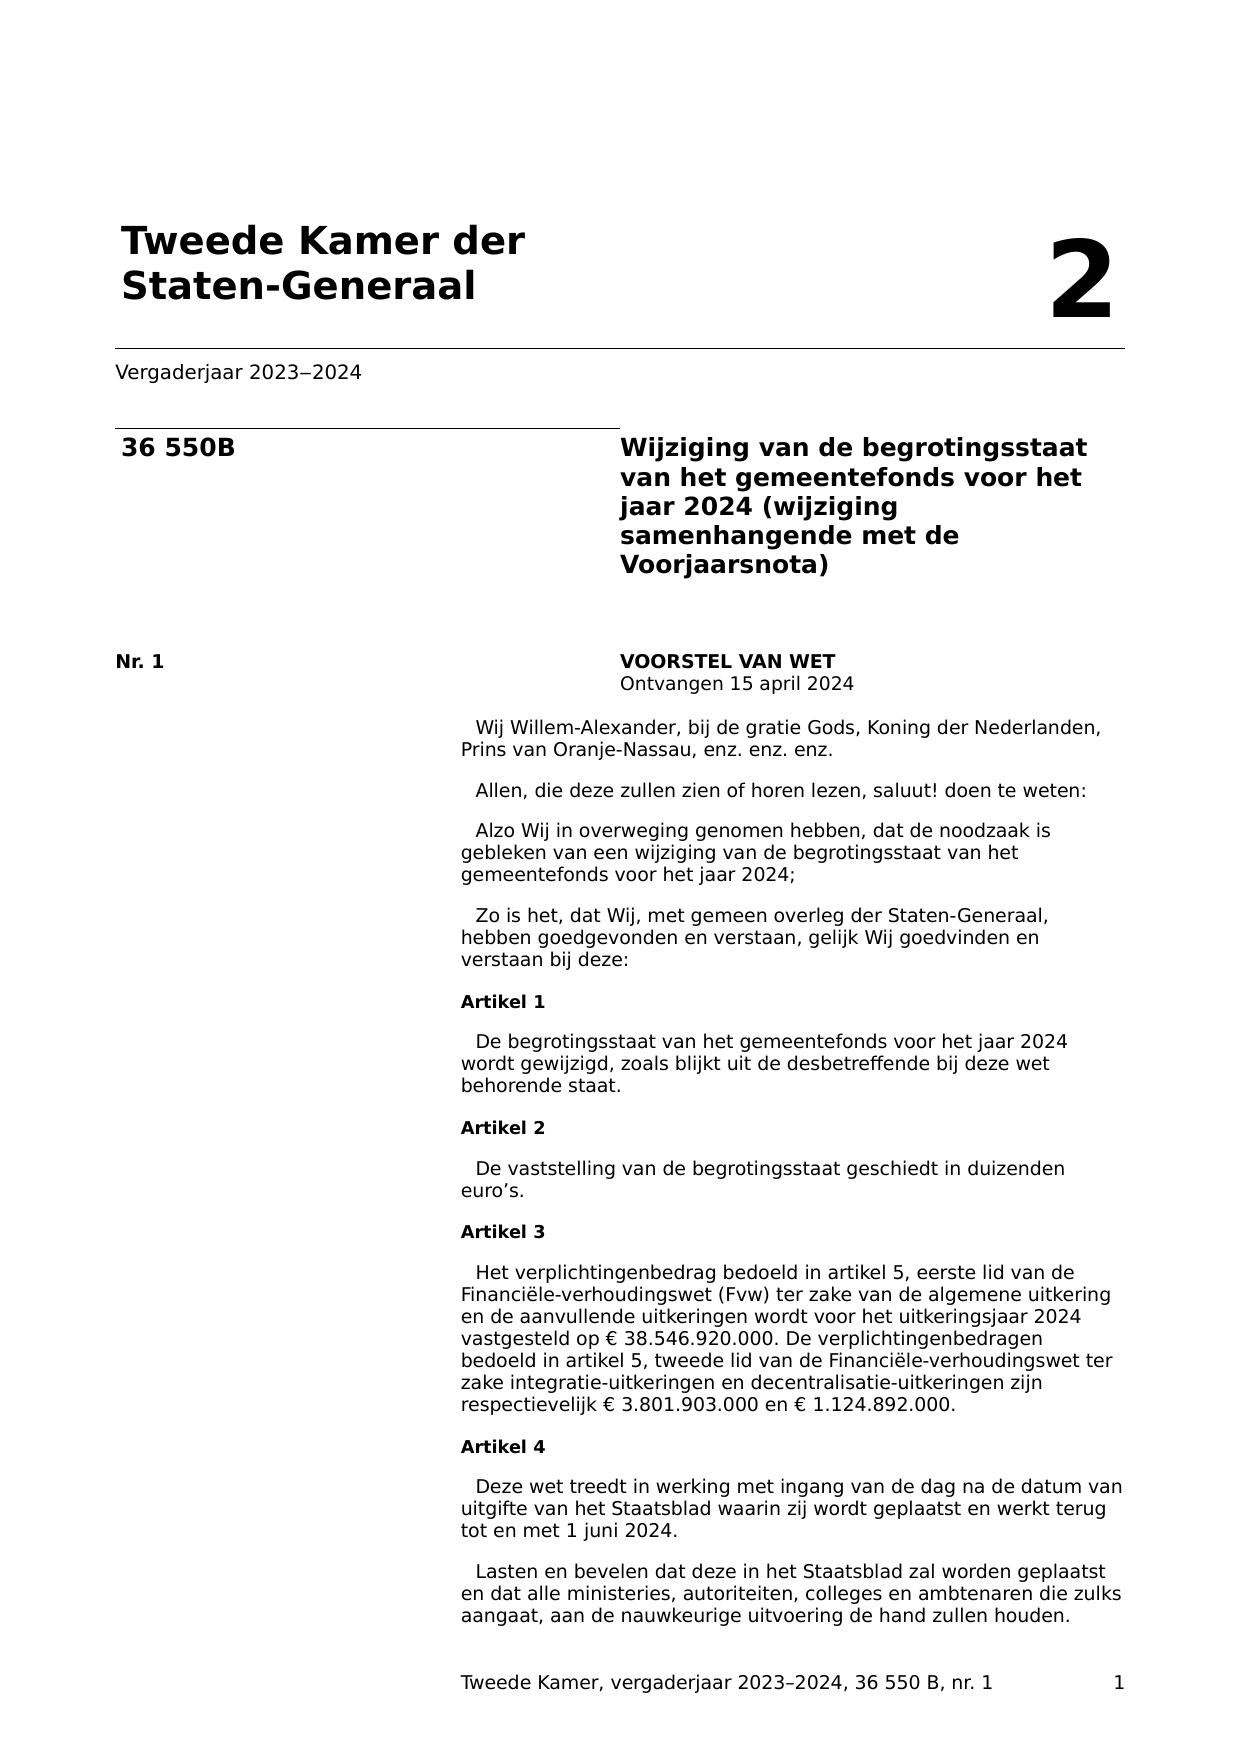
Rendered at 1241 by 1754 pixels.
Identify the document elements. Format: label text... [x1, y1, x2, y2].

table_header 2 [620, 213, 1125, 348]
title Artikel 2 [461, 1116, 1125, 1139]
text Zo is het, dat Wij, met gemeen overleg der Staten-Generaal, hebben goedgevonden en verstaan, gelijk Wij goedvinden en verstaan bij deze: [461, 905, 1125, 971]
text De begrotingsstaat van het gemeentefonds voor het jaar 2024 wordt gewijzigd, zoals blijkt uit de desbetreffende bij deze wet behorende staat. [461, 1031, 1125, 1097]
table_header 36 550B [115, 429, 620, 585]
title Artikel 4 [461, 1435, 1125, 1458]
table_cell Vergaderjaar 2023‒2024 [115, 349, 1125, 384]
text Allen, die deze zullen zien of horen lezen, saluut! doen te weten: [461, 779, 1125, 802]
text Deze wet treedt in werking met ingang van de dag na de datum van uitgifte van het Staatsblad waarin zij wordt geplaatst en werkt terug tot en met 1 juni 2024. [461, 1476, 1125, 1542]
table_header Wijziging van de begrotingsstaat van het gemeentefonds voor het jaar 2024 (wijziging samenhangende met de Voorjaarsnota) [620, 428, 1125, 585]
title Artikel 3 [461, 1220, 1125, 1243]
text Lasten en bevelen dat deze in het Staatsblad zal worden geplaatst en dat alle ministeries, autoriteiten, colleges en ambtenaren die zulks aangaat, aan de nauwkeurige uitvoering de hand zullen houden. [461, 1561, 1125, 1627]
title Artikel 1 [461, 990, 1125, 1013]
text Het verplichtingenbedrag bedoeld in artikel 5, eerste lid van de Financiële-verhoudingswet (Fvw) ter zake van de algemene uitkering en de aanvullende uitkeringen wordt voor het uitkeringsjaar 2024 vastgesteld op € 38.546.920.000. De verplichtingenbedragen bedoeld in artikel 5, tweede lid van de Financiële-verhoudingswet ter zake integratie-uitkeringen en decentralisatie-uitkeringen zijn respectievelijk € 3.801.903.000 en € 1.124.892.000. [461, 1262, 1125, 1416]
table_header Voorstel van Wet Ontvangen 15 april 2024 [620, 651, 1125, 717]
text Wij Willem-Alexander, bij de gratie Gods, Koning der Nederlanden, Prins van Oranje-Nassau, enz. enz. enz. [461, 717, 1125, 761]
table_header Tweede Kamer der Staten-Generaal [115, 213, 620, 348]
table_header Nr. 1 [115, 651, 620, 717]
text Alzo Wij in overweging genomen hebben, dat de noodzaak is gebleken van een wijziging van de begrotingsstaat van het gemeentefonds voor het jaar 2024; [461, 820, 1125, 886]
text De vaststelling van de begrotingsstaat geschiedt in duizenden euro’s. [461, 1158, 1125, 1202]
